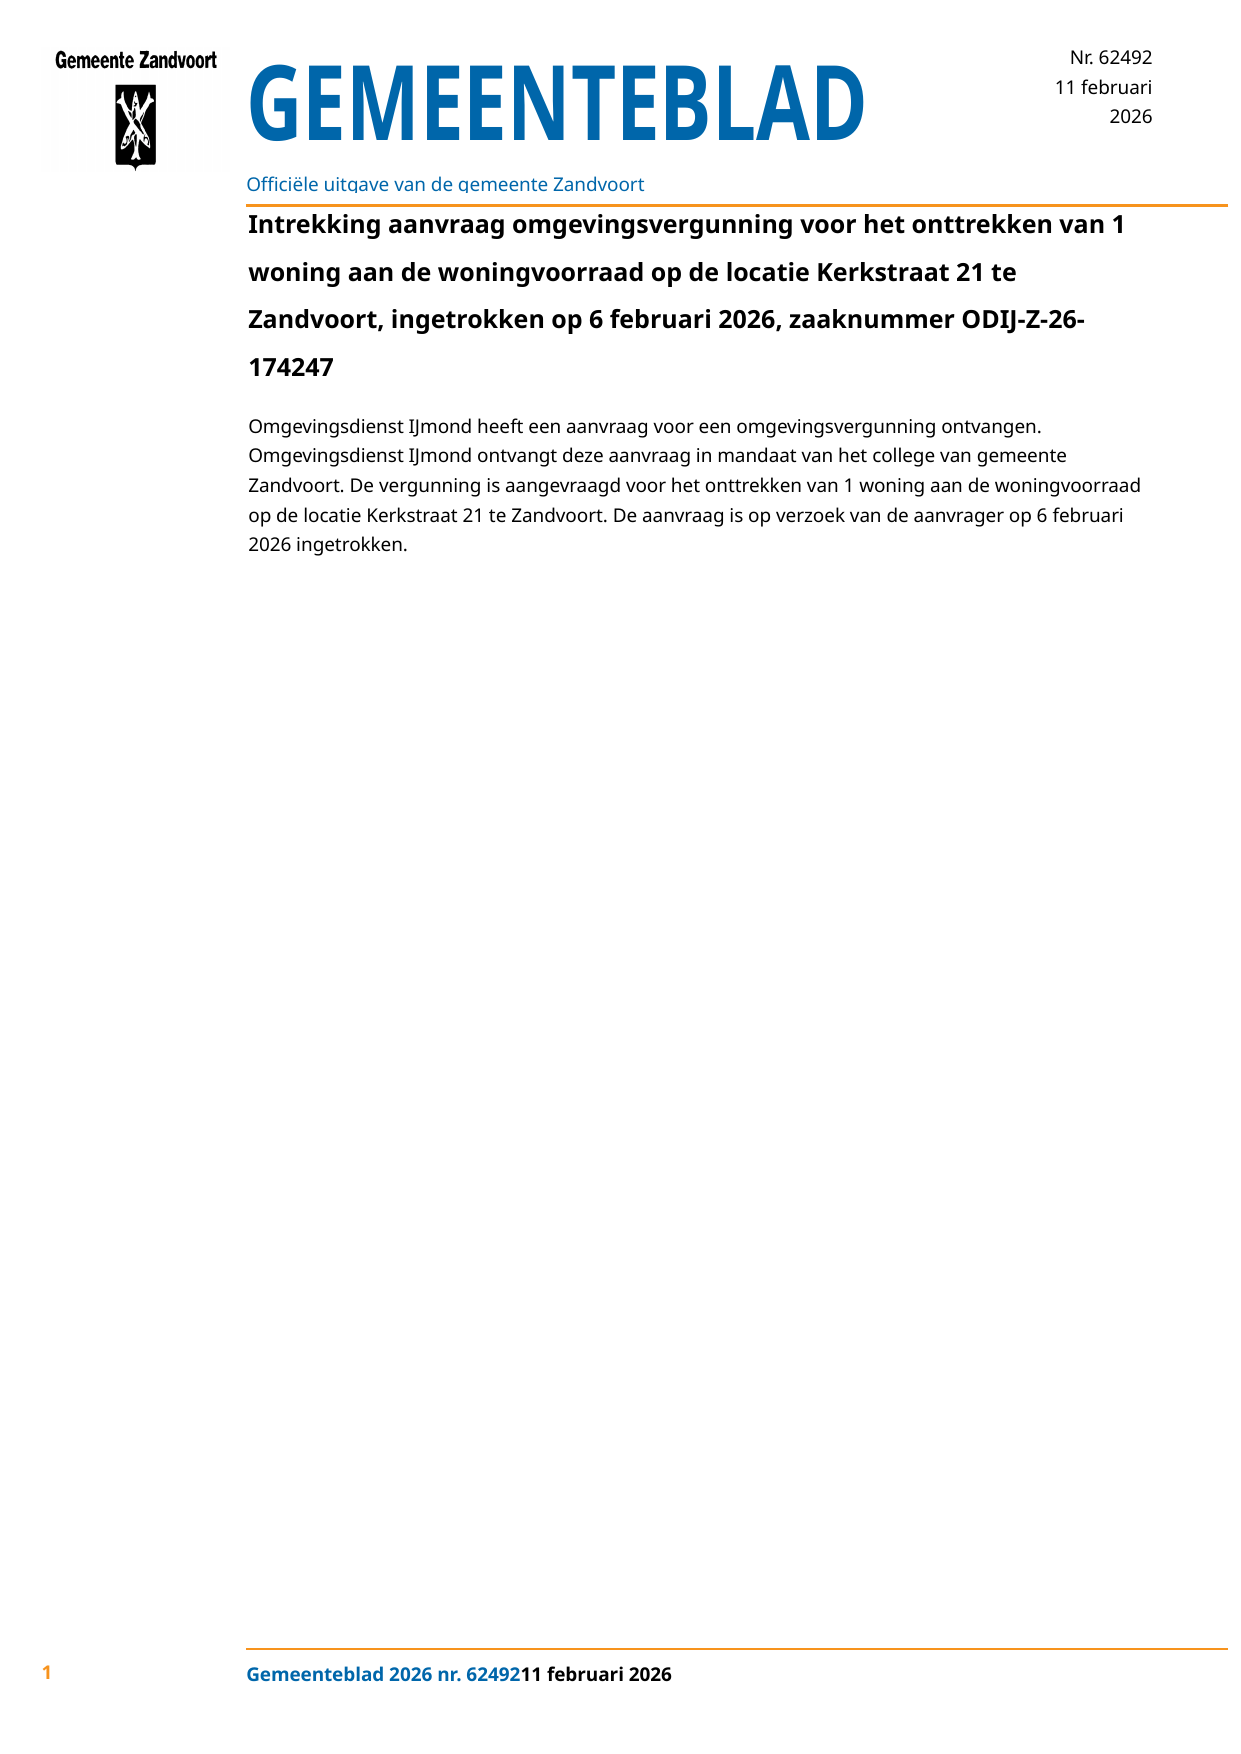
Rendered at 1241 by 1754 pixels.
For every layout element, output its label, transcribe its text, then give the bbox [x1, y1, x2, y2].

picture [41, 47, 231, 172]
text Intrekking aanvraag omgevingsvergunning voor het onttrekken van 1 woning aan de woningvoorraad op de locatie Kerkstraat 21 te Zandvoort, ingetrokken op 6 februari 2026, zaaknummer ODIJ-Z-26-174247 [248, 207, 1152, 384]
text Omgevingsdienst IJmond heeft een aanvraag voor een omgevingsvergunning ontvangen. Omgevingsdienst IJmond ontvangt deze aanvraag in mandaat van het college van gemeente Zandvoort. De vergunning is aangevraagd voor het onttrekken van 1 woning aan de woningvoorraad op de locatie Kerkstraat 21 te Zandvoort. De aanvraag is op verzoek van de aanvrager op 6 februari 2026 ingetrokken. [248, 413, 1152, 557]
